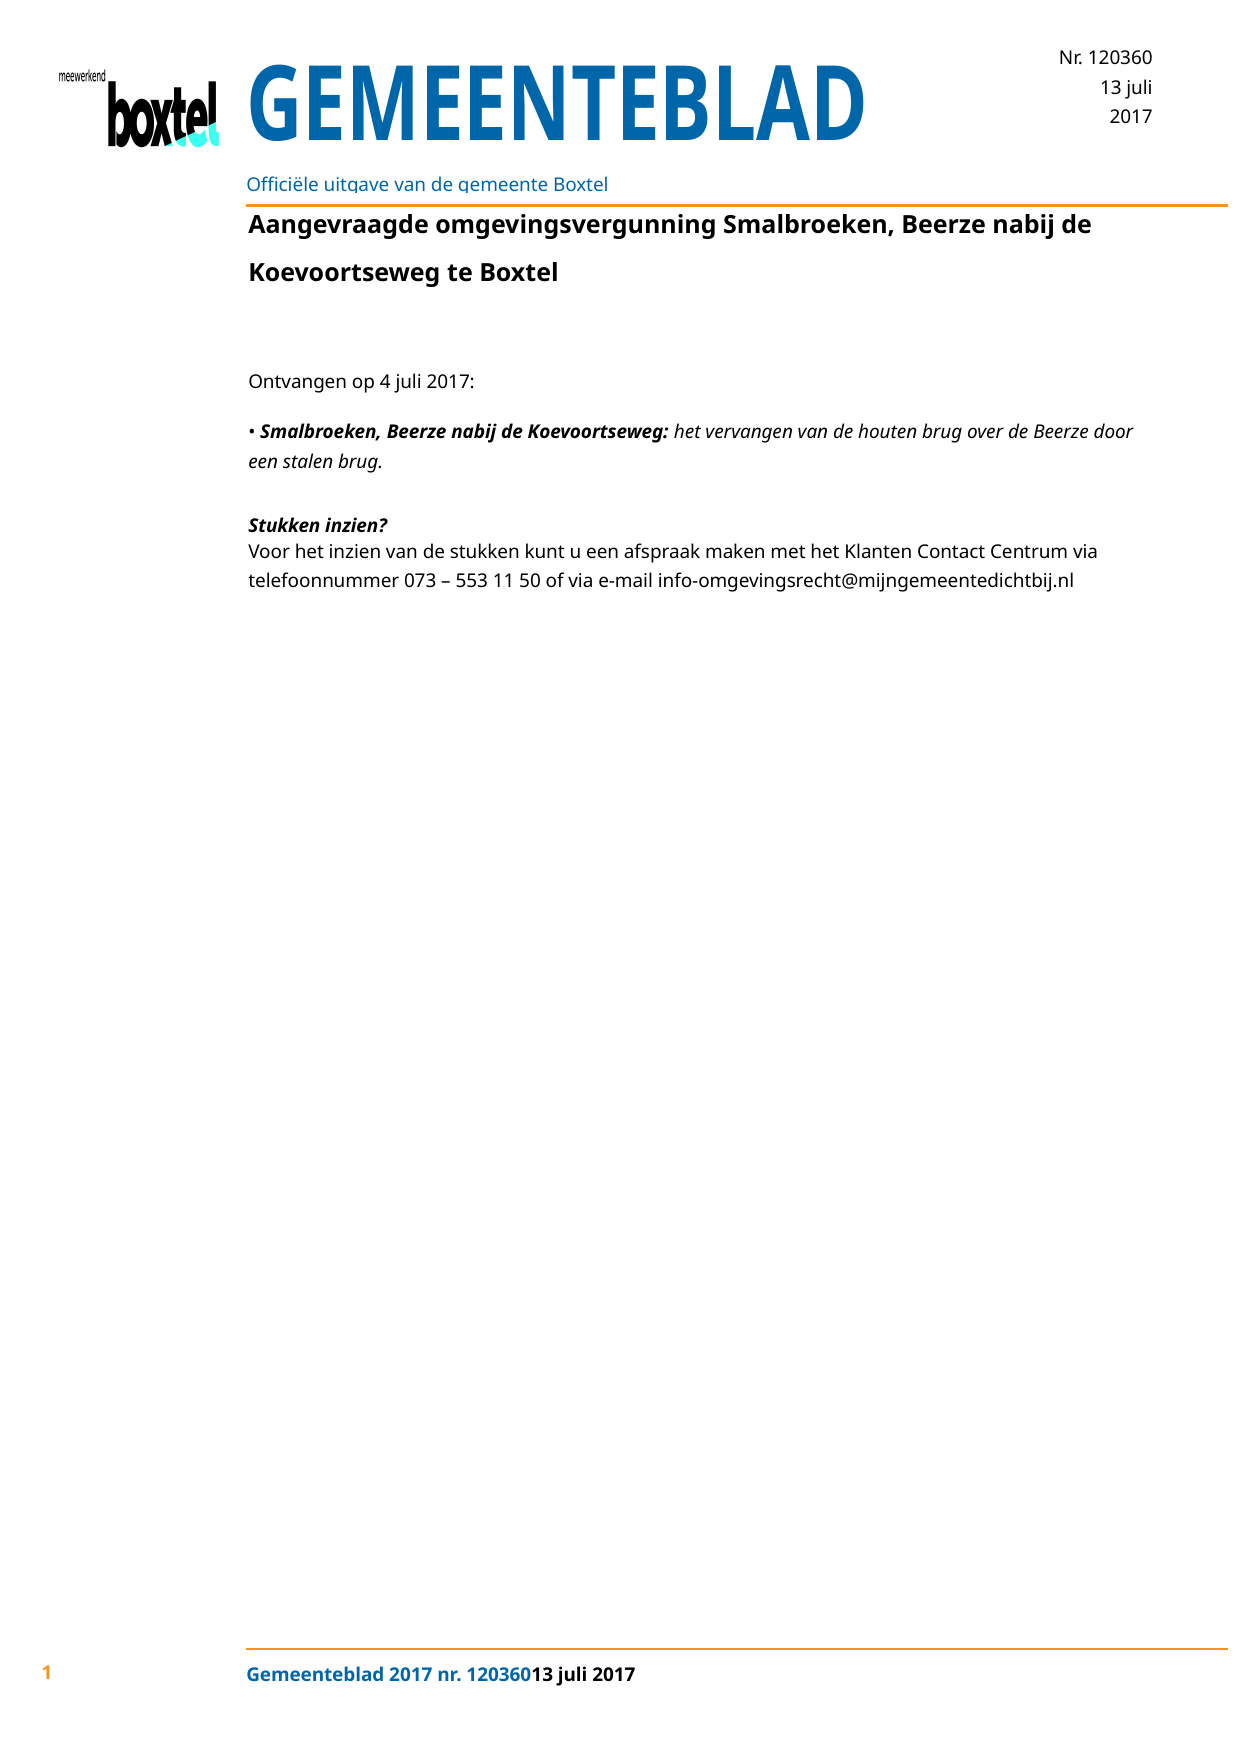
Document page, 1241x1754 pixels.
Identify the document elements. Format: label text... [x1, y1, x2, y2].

text Ontvangen op 4 juli 2017: [248, 368, 1152, 394]
text • Smalbroeken, Beerze nabij de Koevoortseweg: het vervangen van de houten brug over de Beerze door een stalen brug. [248, 419, 1152, 474]
text Voor het inzien van de stukken kunt u een afspraak maken met het Klanten Contact Centrum via telefoonnummer 073 – 553 11 50 of via e-mail info-omgevingsrecht@mijngemeentedichtbij.nl [248, 538, 1152, 593]
text Stukken inzien? [248, 512, 1152, 538]
text Aangevraagde omgevingsvergunning Smalbroeken, Beerze nabij de Koevoortseweg te Boxtel [248, 207, 1152, 288]
picture [41, 47, 231, 172]
